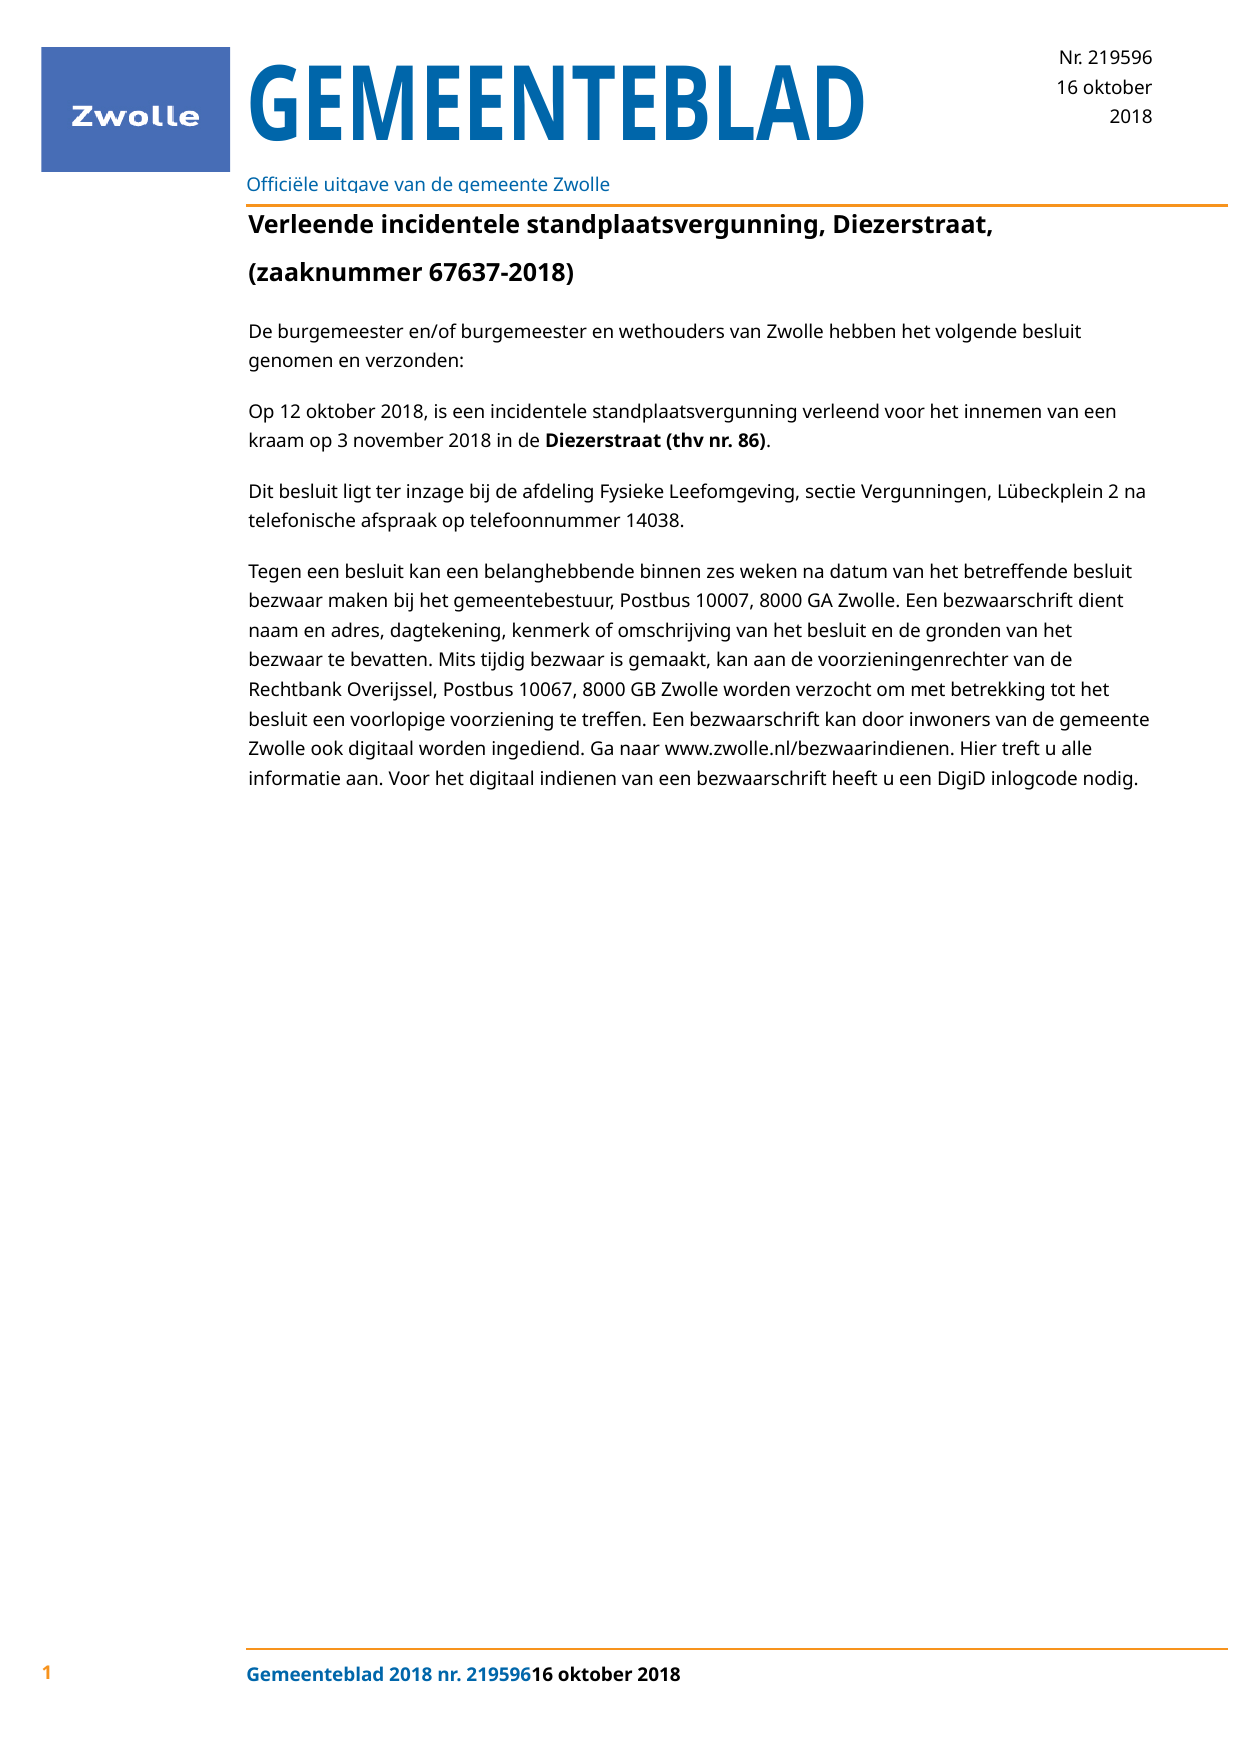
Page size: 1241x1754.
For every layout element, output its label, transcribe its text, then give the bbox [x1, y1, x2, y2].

picture [41, 47, 231, 172]
text Op 12 oktober 2018, is een incidentele standplaatsvergunning verleend voor het innemen van een kraam op 3 november 2018 in de Diezerstraat (thv nr. 86). [248, 398, 1152, 453]
text Verleende incidentele standplaatsvergunning, Diezerstraat, (zaaknummer 67637-2018) [248, 207, 1152, 288]
text De burgemeester en/of burgemeester en wethouders van Zwolle hebben het volgende besluit genomen en verzonden: [248, 318, 1152, 373]
text Dit besluit ligt ter inzage bij de afdeling Fysieke Leefomgeving, sectie Vergunningen, Lübeckplein 2 na telefonische afspraak op telefoonnummer 14038. [248, 478, 1152, 533]
text Tegen een besluit kan een belanghebbende binnen zes weken na datum van het betreffende besluit bezwaar maken bij het gemeentebestuur, Postbus 10007, 8000 GA Zwolle. Een bezwaarschrift dient naam en adres, dagtekening, kenmerk of omschrijving van het besluit en de gronden van het bezwaar te bevatten. Mits tijdig bezwaar is gemaakt, kan aan de voorzieningenrechter van de Rechtbank Overijssel, Postbus 10067, 8000 GB Zwolle worden verzocht om met betrekking tot het besluit een voorlopige voorziening te treffen. Een bezwaarschrift kan door inwoners van de gemeente Zwolle ook digitaal worden ingediend. Ga naar www.zwolle.nl/bezwaarindienen. Hier treft u alle informatie aan. Voor het digitaal indienen van een bezwaarschrift heeft u een DigiD inlogcode nodig. [248, 558, 1152, 791]
